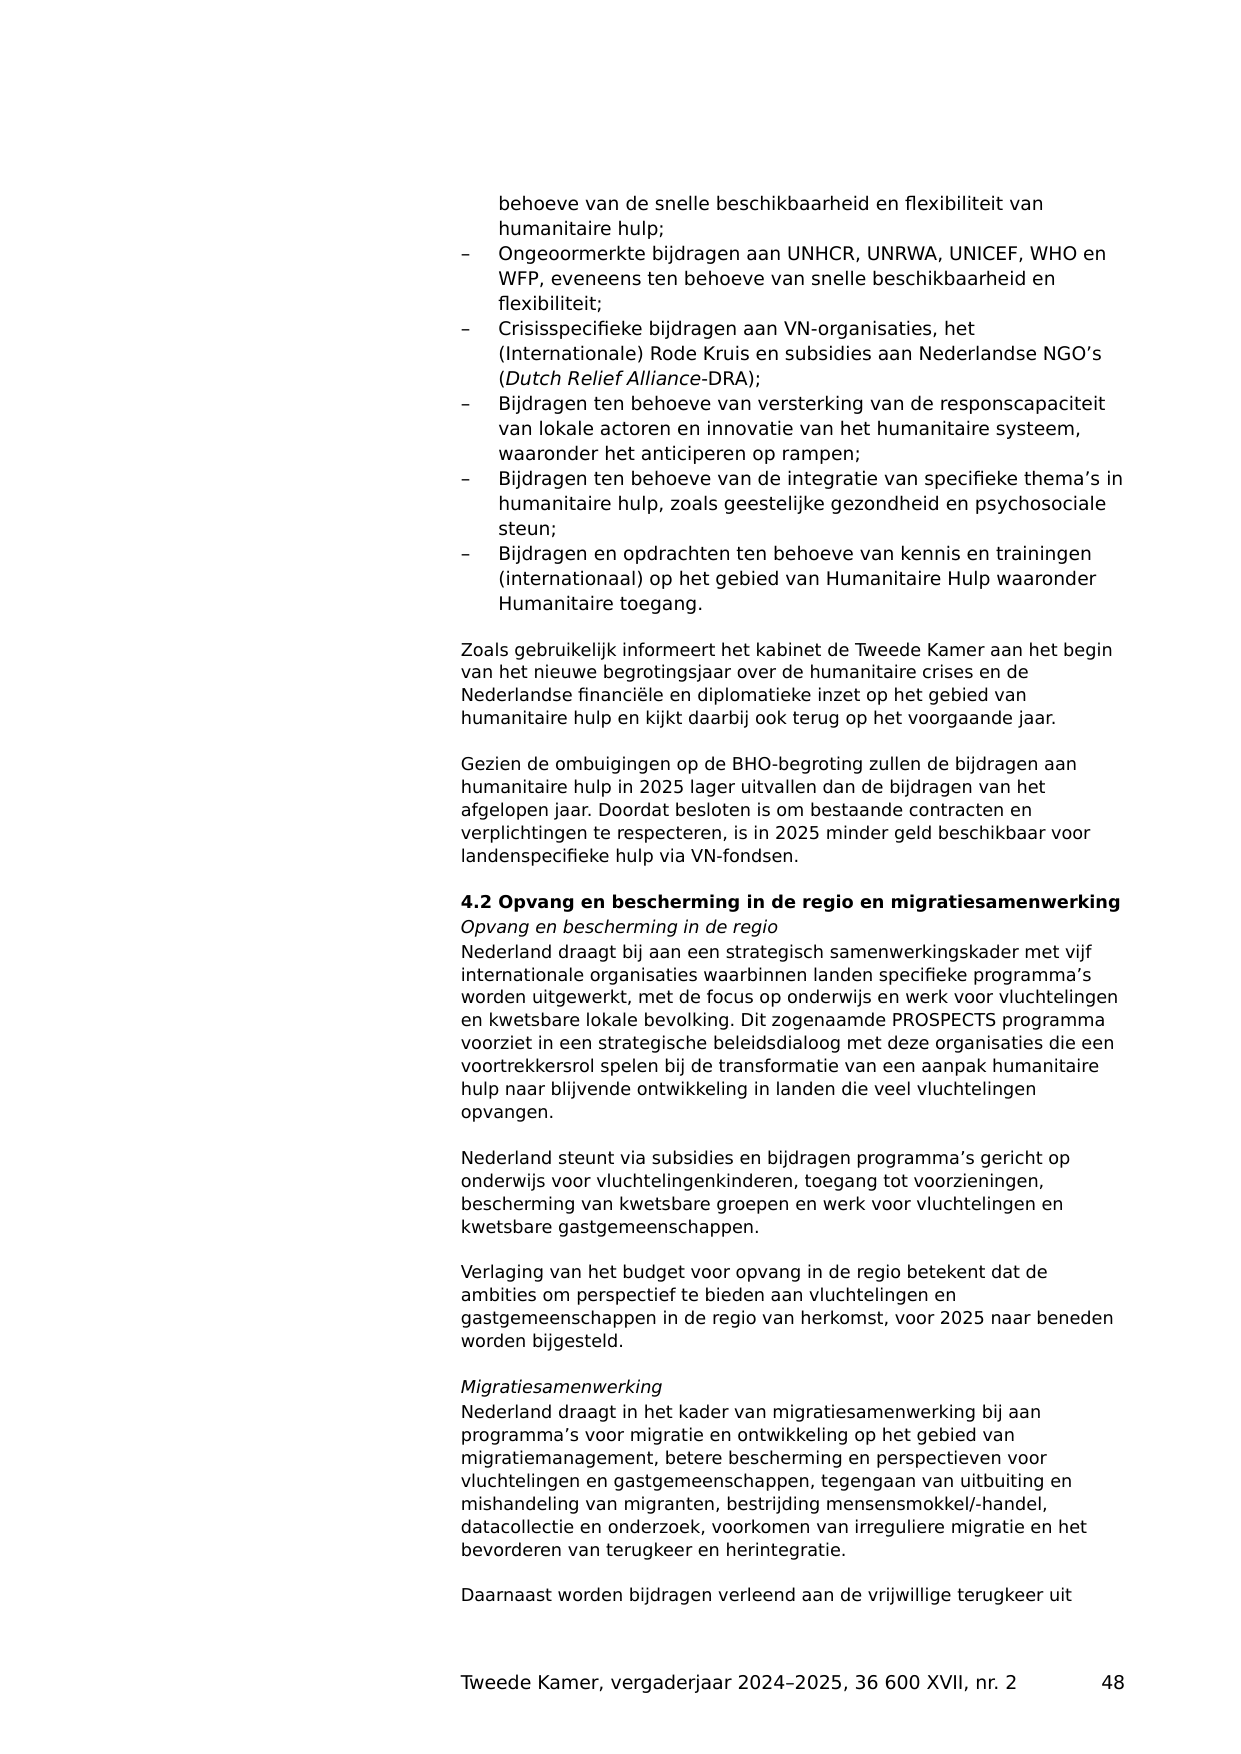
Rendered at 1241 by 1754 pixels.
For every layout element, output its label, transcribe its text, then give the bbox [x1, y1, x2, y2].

list behoeve van de snelle beschikbaarheid en flexibiliteit van humanitaire hulp; [461, 191, 1125, 241]
list Ongeoormerkte bijdragen aan UNHCR, UNRWA, UNICEF, WHO en WFP, eveneens ten behoeve van snelle beschikbaarheid en flexibiliteit; [461, 241, 1125, 316]
text Migratiesamenwerking [461, 1375, 1125, 1398]
text Zoals gebruikelijk informeert het kabinet de Tweede Kamer aan het begin van het nieuwe begrotingsjaar over de humanitaire crises en de Nederlandse financiële en diplomatieke inzet op het gebied van humanitaire hulp en kijkt daarbij ook terug op het voorgaande jaar. [461, 638, 1125, 729]
text Gezien de ombuigingen op de BHO-begroting zullen de bijdragen aan humanitaire hulp in 2025 lager uitvallen dan de bijdragen van het afgelopen jaar. Doordat besloten is om bestaande contracten en verplichtingen te respecteren, is in 2025 minder geld beschikbaar voor landenspecifieke hulp via VN-fondsen. [461, 752, 1125, 867]
list Bijdragen ten behoeve van de integratie van specifieke thema’s in humanitaire hulp, zoals geestelijke gezondheid en psychosociale steun; [461, 466, 1125, 541]
list Bijdragen ten behoeve van versterking van de responscapaciteit van lokale actoren en innovatie van het humanitaire systeem, waaronder het anticiperen op rampen; [461, 391, 1125, 466]
text Nederland draagt in het kader van migratiesamenwerking bij aan programma’s voor migratie en ontwikkeling op het gebied van migratiemanagement, betere bescherming en perspectieven voor vluchtelingen en gastgemeenschappen, tegengaan van uitbuiting en mishandeling van migranten, bestrijding mensensmokkel/-handel, datacollectie en onderzoek, voorkomen van irreguliere migratie en het bevorderen van terugkeer en herintegratie. [461, 1400, 1125, 1561]
text Daarnaast worden bijdragen verleend aan de vrijwillige terugkeer uit [461, 1583, 1125, 1606]
text 4.2 Opvang en bescherming in de regio en migratiesamenwerking [461, 890, 1125, 913]
text Nederland steunt via subsidies en bijdragen programma’s gericht op onderwijs voor vluchtelingenkinderen, toegang tot voorzieningen, bescherming van kwetsbare groepen en werk voor vluchtelingen en kwetsbare gastgemeenschappen. [461, 1146, 1125, 1238]
text Nederland draagt bij aan een strategisch samenwerkingskader met vijf internationale organisaties waarbinnen landen specifieke programma’s worden uitgewerkt, met de focus op onderwijs en werk voor vluchtelingen en kwetsbare lokale bevolking. Dit zogenaamde PROSPECTS programma voorziet in een strategische beleidsdialoog met deze organisaties die een voortrekkersrol spelen bij de transformatie van een aanpak humanitaire hulp naar blijvende ontwikkeling in landen die veel vluchtelingen opvangen. [461, 940, 1125, 1123]
text Verlaging van het budget voor opvang in de regio betekent dat de ambities om perspectief te bieden aan vluchtelingen en gastgemeenschappen in de regio van herkomst, voor 2025 naar beneden worden bijgesteld. [461, 1261, 1125, 1352]
list Bijdragen en opdrachten ten behoeve van kennis en trainingen (internationaal) op het gebied van Humanitaire Hulp waaronder Humanitaire toegang. [461, 541, 1125, 616]
list Crisisspecifieke bijdragen aan VN-organisaties, het (Internationale) Rode Kruis en subsidies aan Nederlandse NGO’s (Dutch Relief Alliance-DRA); [461, 316, 1125, 391]
text Opvang en bescherming in de regio [461, 915, 1125, 938]
